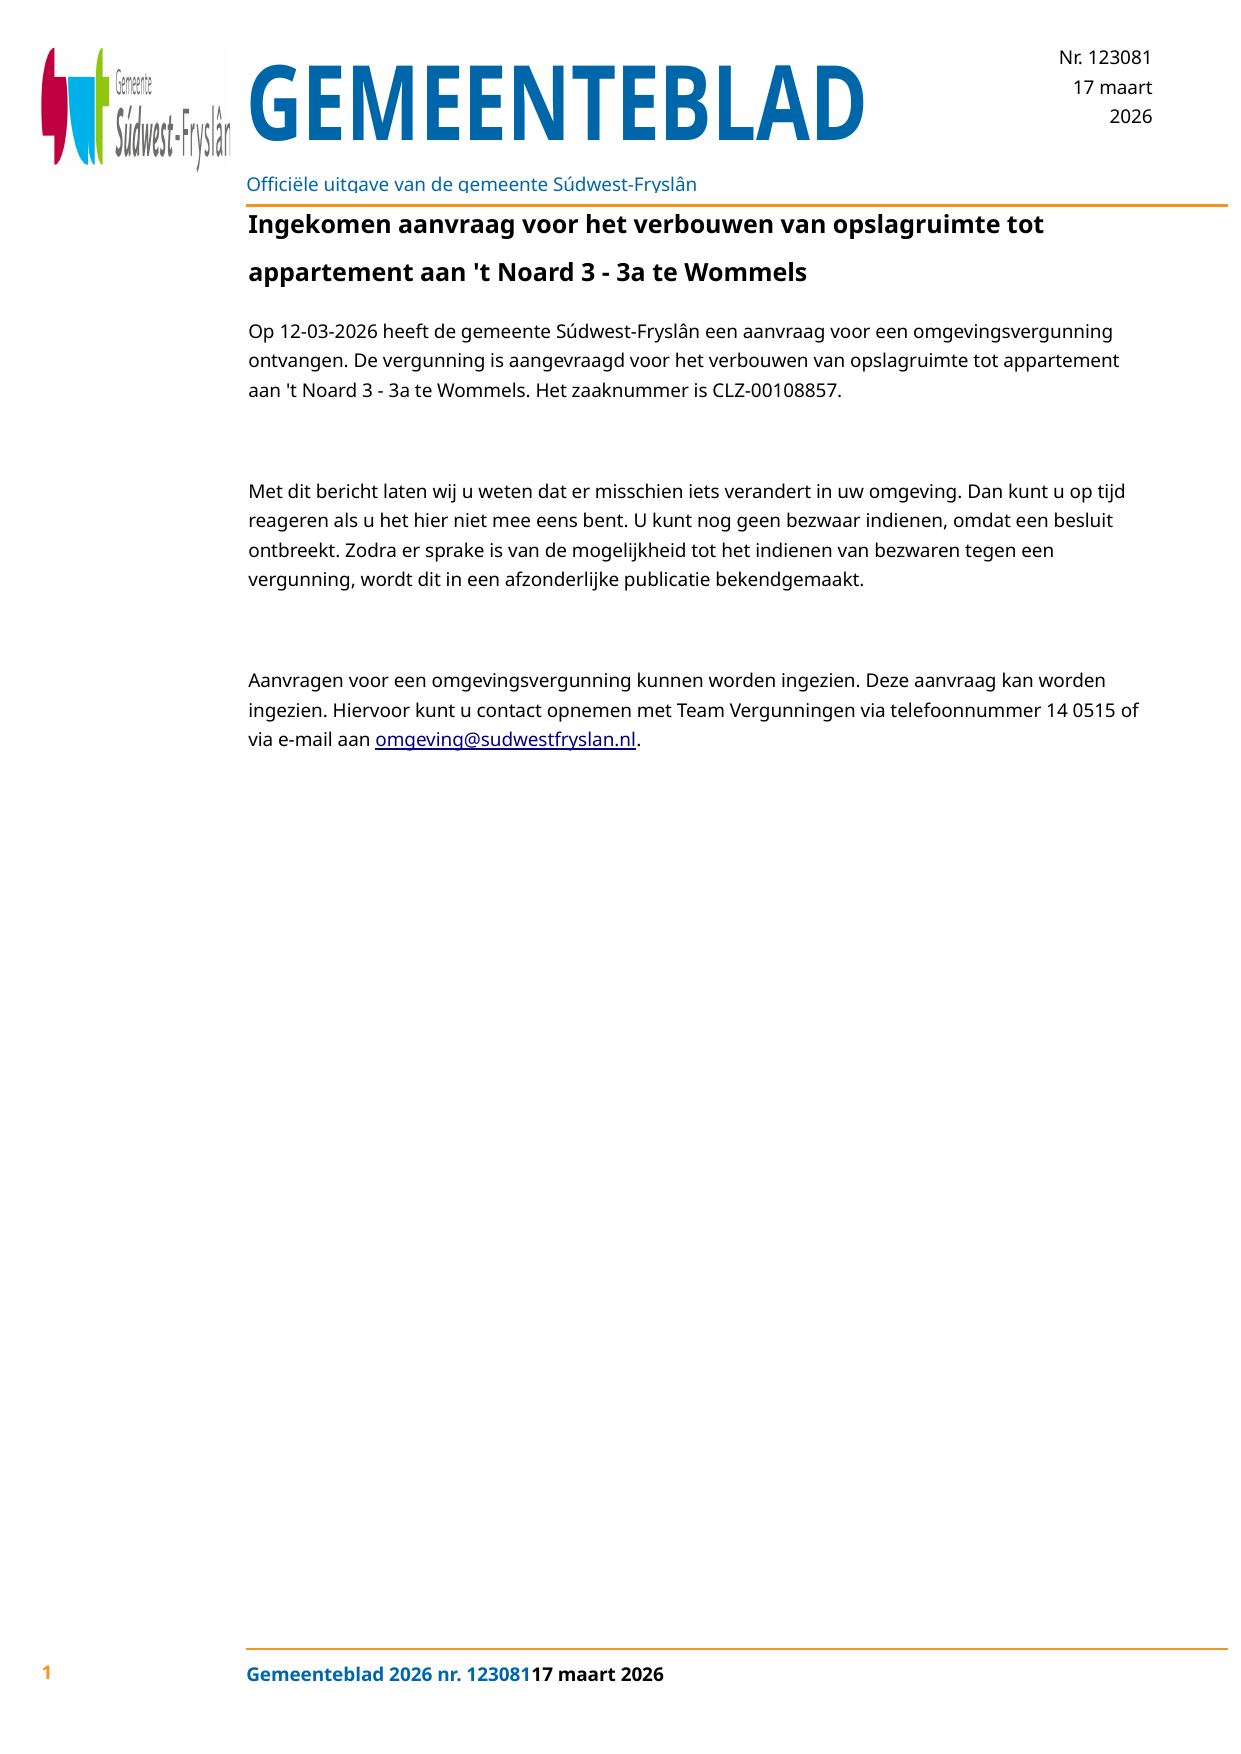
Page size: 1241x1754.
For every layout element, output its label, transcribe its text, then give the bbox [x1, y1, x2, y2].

text Met dit bericht laten wij u weten dat er misschien iets verandert in uw omgeving. Dan kunt u op tijd reageren als u het hier niet mee eens bent. U kunt nog geen bezwaar indienen, omdat een besluit ontbreekt. Zodra er sprake is van de mogelijkheid tot het indienen van bezwaren tegen een vergunning, wordt dit in een afzonderlijke publicatie bekendgemaakt. [248, 478, 1152, 592]
text Aanvragen voor een omgevingsvergunning kunnen worden ingezien. Deze aanvraag kan worden ingezien. Hiervoor kunt u contact opnemen met Team Vergunningen via telefoonnummer 14 0515 of via e-mail aan omgeving@sudwestfryslan.nl. [248, 667, 1152, 752]
text Ingekomen aanvraag voor het verbouwen van opslagruimte tot appartement aan 't Noard 3 - 3a te Wommels [248, 207, 1152, 288]
picture [41, 47, 231, 172]
text Op 12-03-2026 heeft de gemeente Súdwest-Fryslân een aanvraag voor een omgevingsvergunning ontvangen. De vergunning is aangevraagd voor het verbouwen van opslagruimte tot appartement aan 't Noard 3 - 3a te Wommels. Het zaaknummer is CLZ-00108857. [248, 318, 1152, 403]
